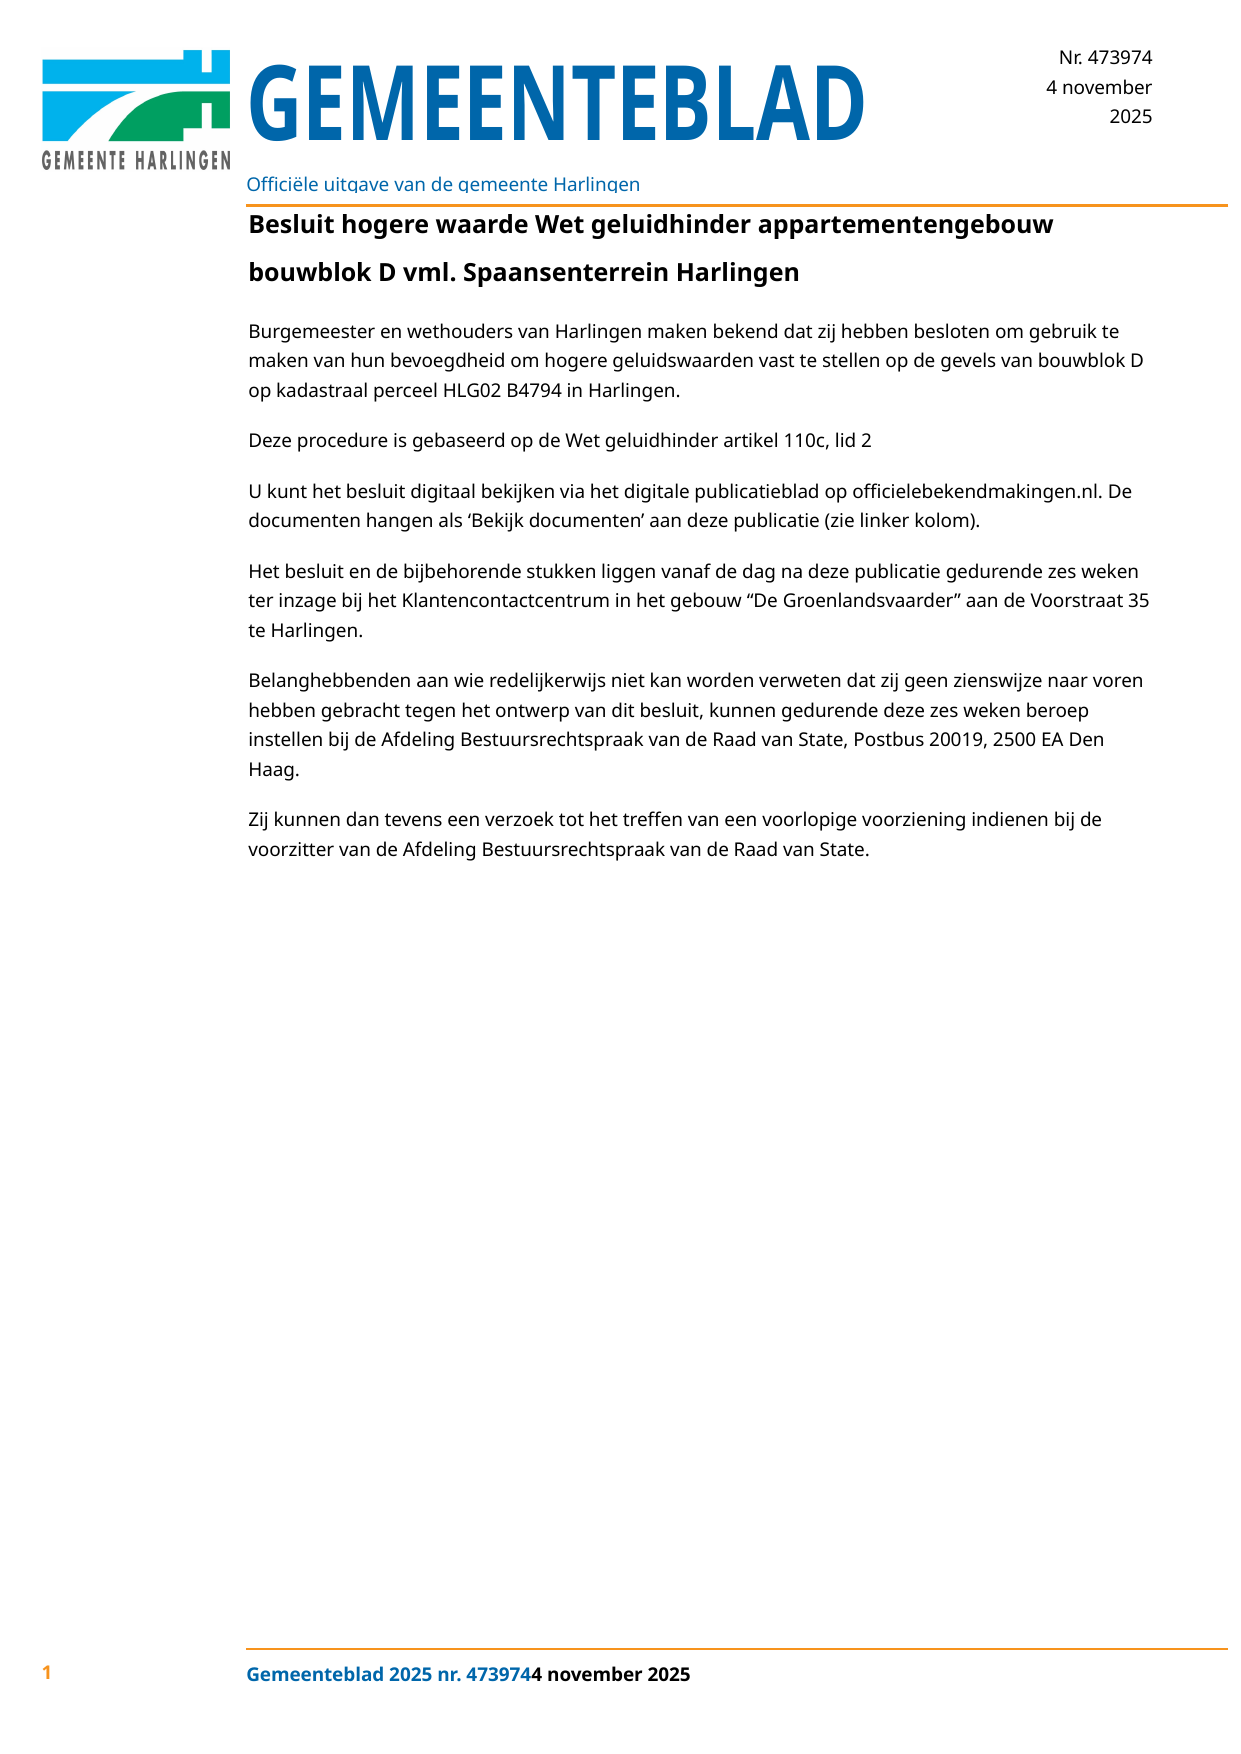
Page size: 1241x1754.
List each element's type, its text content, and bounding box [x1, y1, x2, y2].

picture [41, 47, 231, 172]
text Deze procedure is gebaseerd op de Wet geluidhinder artikel 110c, lid 2 [248, 427, 1152, 453]
text Belanghebbenden aan wie redelijkerwijs niet kan worden verweten dat zij geen zienswijze naar voren hebben gebracht tegen het ontwerp van dit besluit, kunnen gedurende deze zes weken beroep instellen bij de Afdeling Bestuursrechtspraak van de Raad van State, Postbus 20019, 2500 EA Den Haag. [248, 667, 1152, 782]
text Besluit hogere waarde Wet geluidhinder appartementengebouw bouwblok D vml. Spaansenterrein Harlingen [248, 207, 1152, 288]
text U kunt het besluit digitaal bekijken via het digitale publicatieblad op officielebekendmakingen.nl. De documenten hangen als ‘Bekijk documenten’ aan deze publicatie (zie linker kolom). [248, 478, 1152, 533]
text Het besluit en de bijbehorende stukken liggen vanaf de dag na deze publicatie gedurende zes weken ter inzage bij het Klantencontactcentrum in het gebouw “De Groenlandsvaarder” aan de Voorstraat 35 te Harlingen. [248, 558, 1152, 643]
text Burgemeester en wethouders van Harlingen maken bekend dat zij hebben besloten om gebruik te maken van hun bevoegdheid om hogere geluidswaarden vast te stellen op de gevels van bouwblok D op kadastraal perceel HLG02 B4794 in Harlingen. [248, 318, 1152, 403]
text Zij kunnen dan tevens een verzoek tot het treffen van een voorlopige voorziening indienen bij de voorzitter van de Afdeling Bestuursrechtspraak van de Raad van State. [248, 807, 1152, 862]
